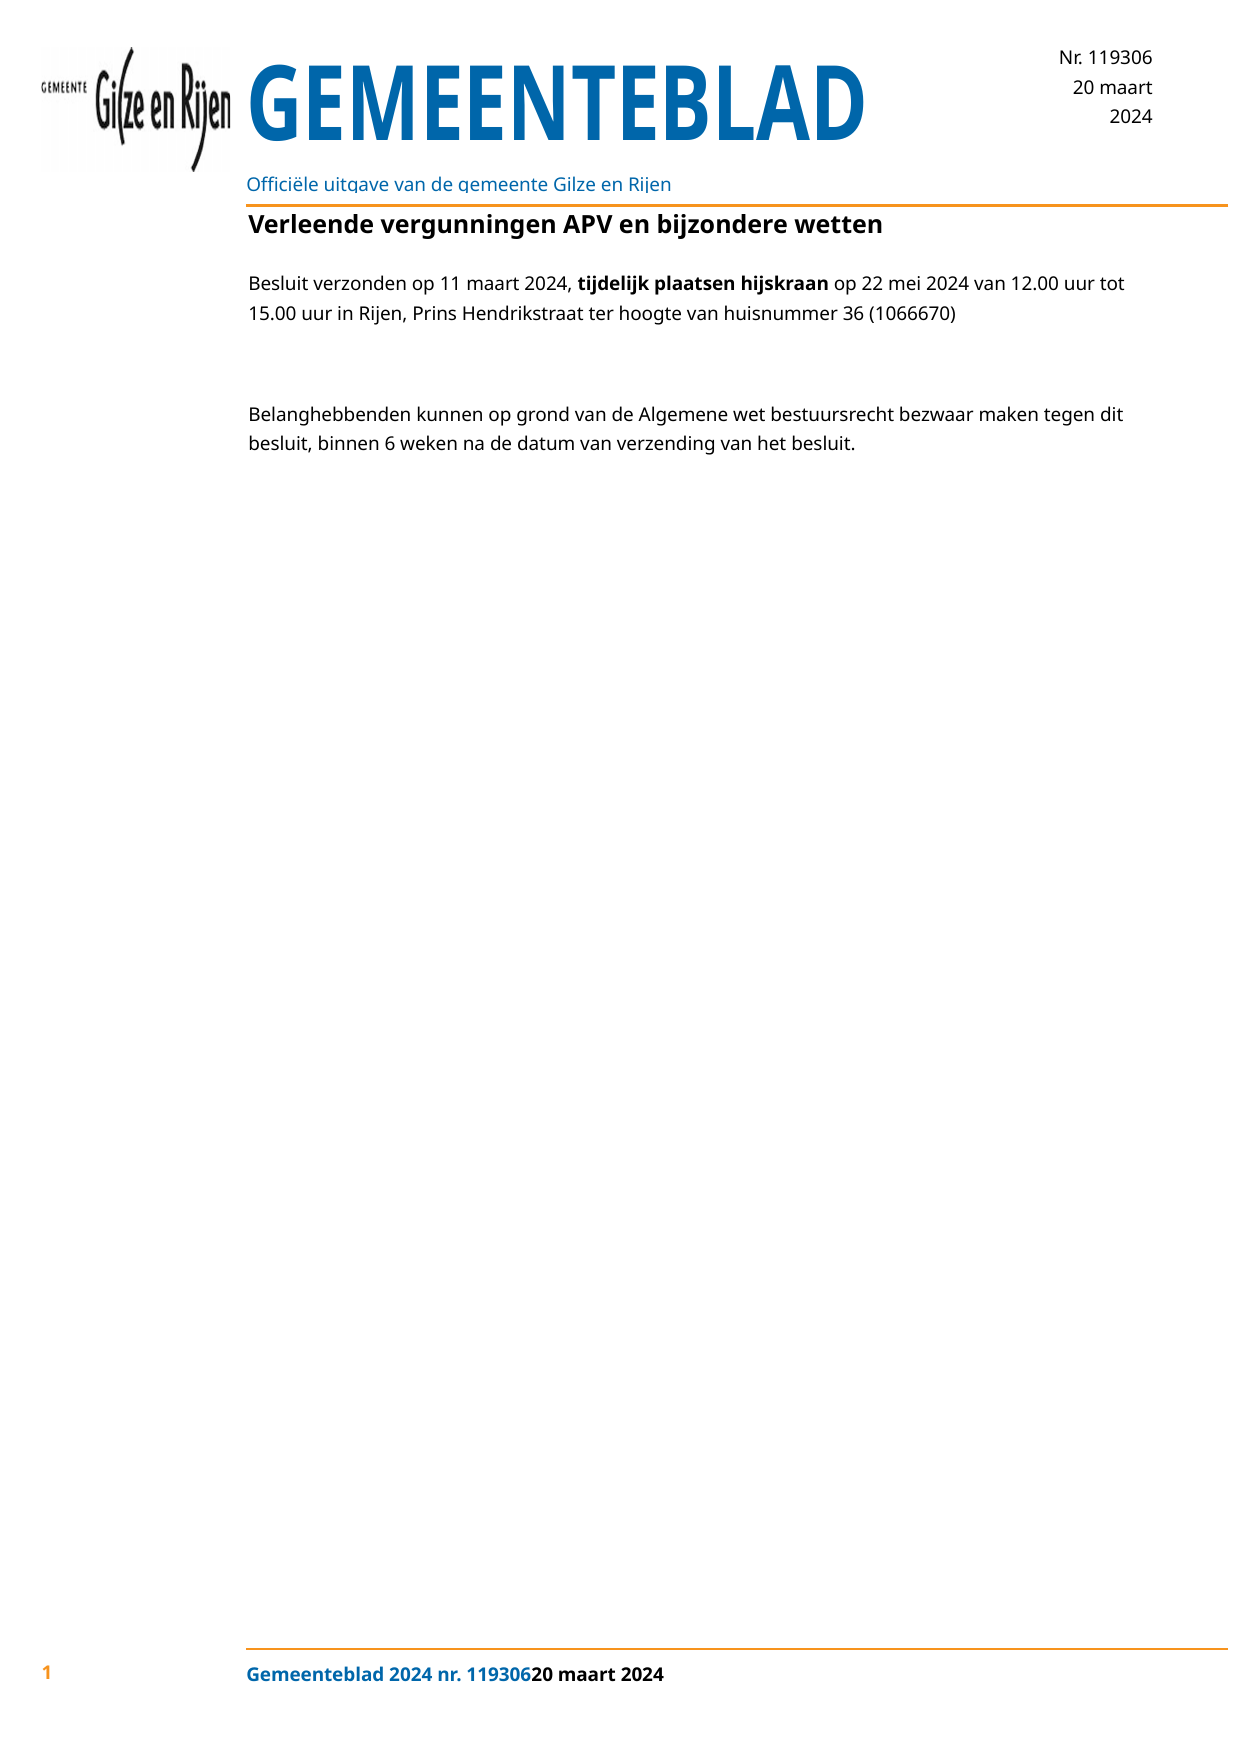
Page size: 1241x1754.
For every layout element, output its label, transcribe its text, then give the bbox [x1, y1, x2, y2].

text Besluit verzonden op 11 maart 2024, tijdelijk plaatsen hijskraan op 22 mei 2024 van 12.00 uur tot 15.00 uur in Rijen, Prins Hendrikstraat ter hoogte van huisnummer 36 (1066670) [248, 270, 1152, 326]
text Belanghebbenden kunnen op grond van de Algemene wet bestuursrecht bezwaar maken tegen dit besluit, binnen 6 weken na de datum van verzending van het besluit. [248, 401, 1152, 456]
picture [41, 47, 231, 172]
text Verleende vergunningen APV en bijzondere wetten [248, 207, 1152, 241]
